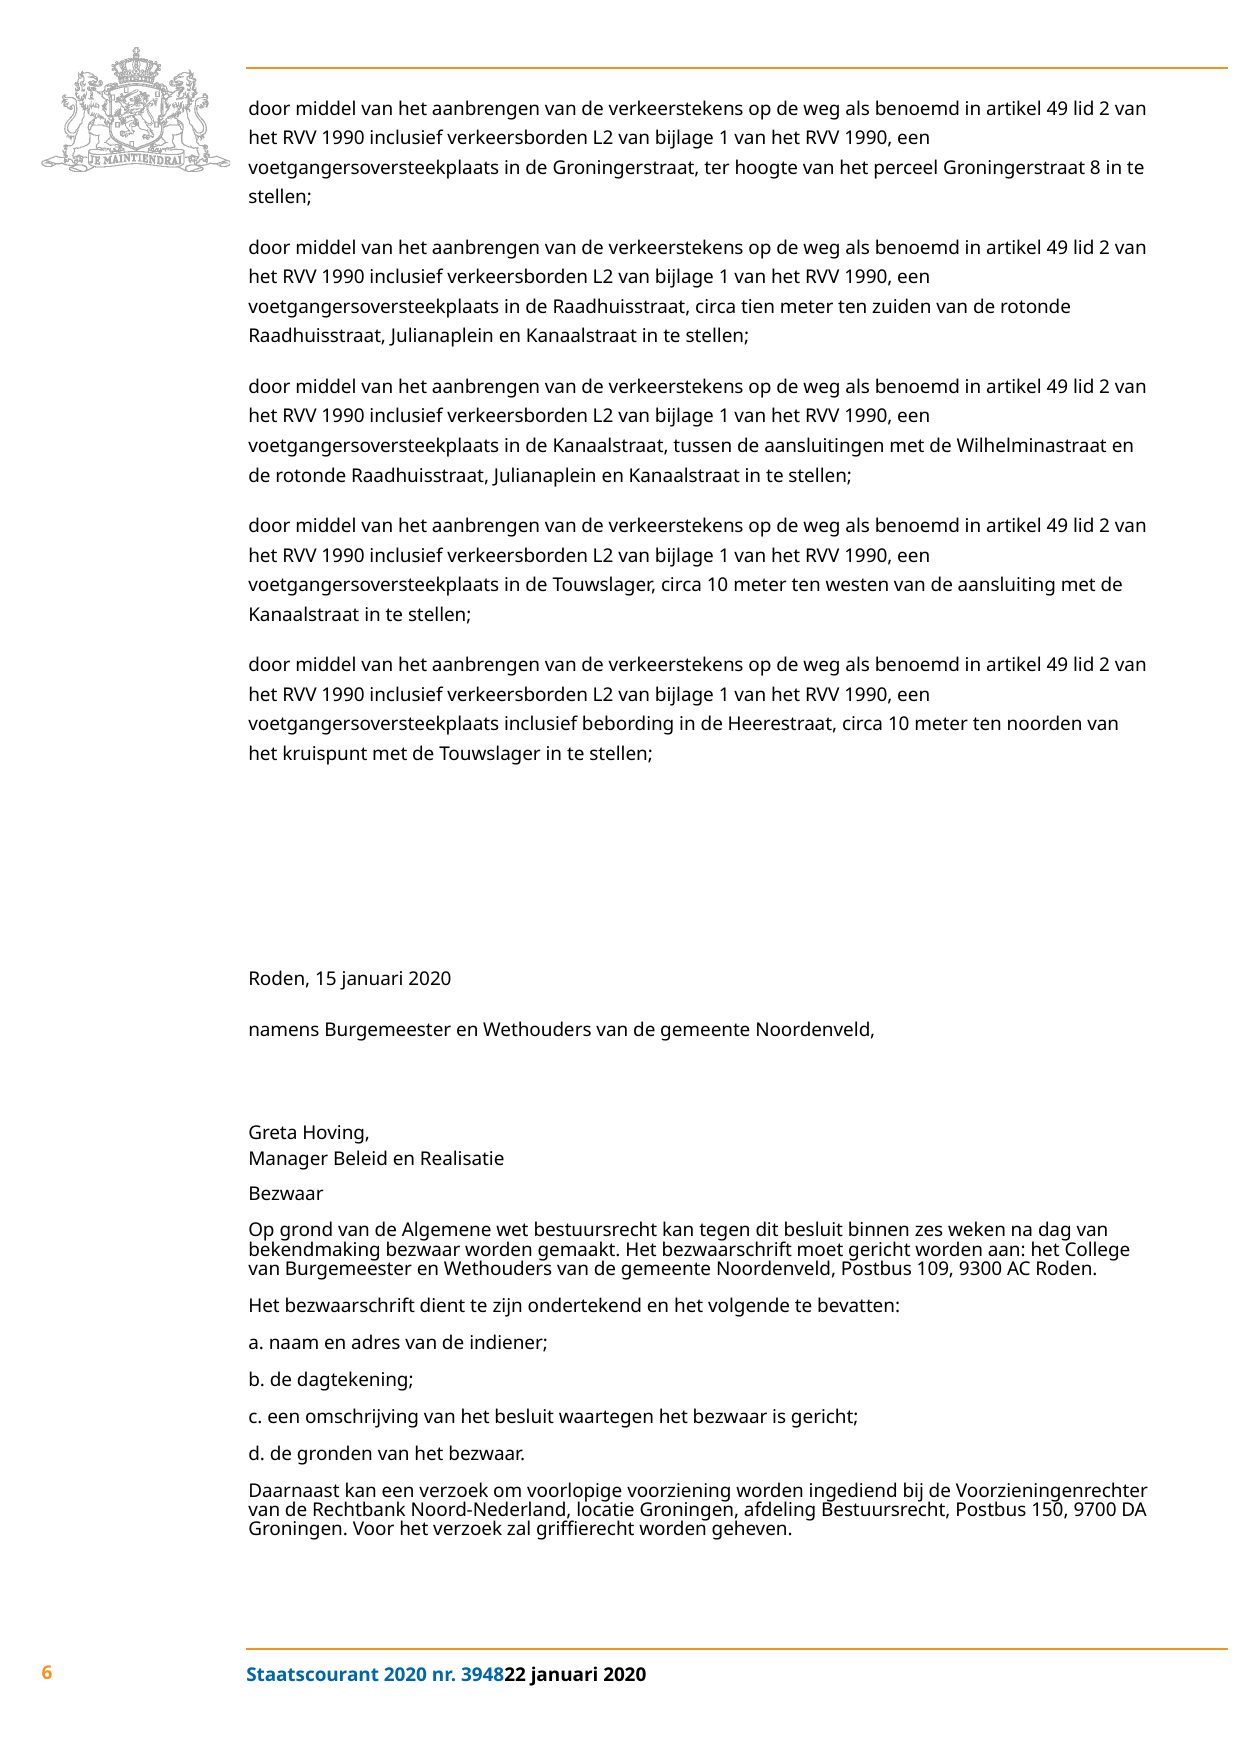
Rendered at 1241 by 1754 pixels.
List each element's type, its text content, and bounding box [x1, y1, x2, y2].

text door middel van het aanbrengen van de verkeerstekens op de weg als benoemd in artikel 49 lid 2 van het RVV 1990 inclusief verkeersborden L2 van bijlage 1 van het RVV 1990, een voetgangersoversteekplaats in de Raadhuisstraat, circa tien meter ten zuiden van de rotonde Raadhuisstraat, Julianaplein en Kanaalstraat in te stellen; [248, 234, 1152, 348]
text Bezwaar [248, 1184, 1152, 1204]
text namens Burgemeester en Wethouders van de gemeente Noordenveld, [248, 1016, 1152, 1042]
text door middel van het aanbrengen van de verkeerstekens op de weg als benoemd in artikel 49 lid 2 van het RVV 1990 inclusief verkeersborden L2 van bijlage 1 van het RVV 1990, een voetgangersoversteekplaats in de Kanaalstraat, tussen de aansluitingen met de Wilhelminastraat en de rotonde Raadhuisstraat, Julianaplein en Kanaalstraat in te stellen; [248, 373, 1152, 488]
text Het bezwaarschrift dient te zijn ondertekend en het volgende te bevatten: [248, 1297, 1152, 1316]
text Daarnaast kan een verzoek om voorlopige voorziening worden ingediend bij de Voorzieningenrechter van de Rechtbank Noord-Nederland, locatie Groningen, afdeling Bestuursrecht, Postbus 150, 9700 DA Groningen. Voor het verzoek zal griffierecht worden geheven. [248, 1482, 1152, 1540]
text Manager Beleid en Realisatie [248, 1145, 1152, 1171]
picture [41, 47, 231, 172]
text a. naam en adres van de indiener; [248, 1334, 1152, 1353]
text door middel van het aanbrengen van de verkeerstekens op de weg als benoemd in artikel 49 lid 2 van het RVV 1990 inclusief verkeersborden L2 van bijlage 1 van het RVV 1990, een voetgangersoversteekplaats inclusief bebording in de Heerestraat, circa 10 meter ten noorden van het kruispunt met de Touwslager in te stellen; [248, 651, 1152, 766]
text d. de gronden van het bezwaar. [248, 1445, 1152, 1464]
text Op grond van de Algemene wet bestuursrecht kan tegen dit besluit binnen zes weken na dag van bekendmaking bezwaar worden gemaakt. Het bezwaarschrift moet gericht worden aan: het College van Burgemeester en Wethouders van de gemeente Noordenveld, Postbus 109, 9300 AC Roden. [248, 1221, 1152, 1279]
text Roden, 15 januari 2020 [248, 965, 1152, 991]
text c. een omschrijving van het besluit waartegen het bezwaar is gericht; [248, 1408, 1152, 1427]
text b. de dagtekening; [248, 1371, 1152, 1390]
text Greta Hoving, [248, 1119, 1152, 1145]
text door middel van het aanbrengen van de verkeerstekens op de weg als benoemd in artikel 49 lid 2 van het RVV 1990 inclusief verkeersborden L2 van bijlage 1 van het RVV 1990, een voetgangersoversteekplaats in de Touwslager, circa 10 meter ten westen van de aansluiting met de Kanaalstraat in te stellen; [248, 512, 1152, 627]
text door middel van het aanbrengen van de verkeerstekens op de weg als benoemd in artikel 49 lid 2 van het RVV 1990 inclusief verkeersborden L2 van bijlage 1 van het RVV 1990, een voetgangersoversteekplaats in de Groningerstraat, ter hoogte van het perceel Groningerstraat 8 in te stellen; [248, 95, 1152, 209]
